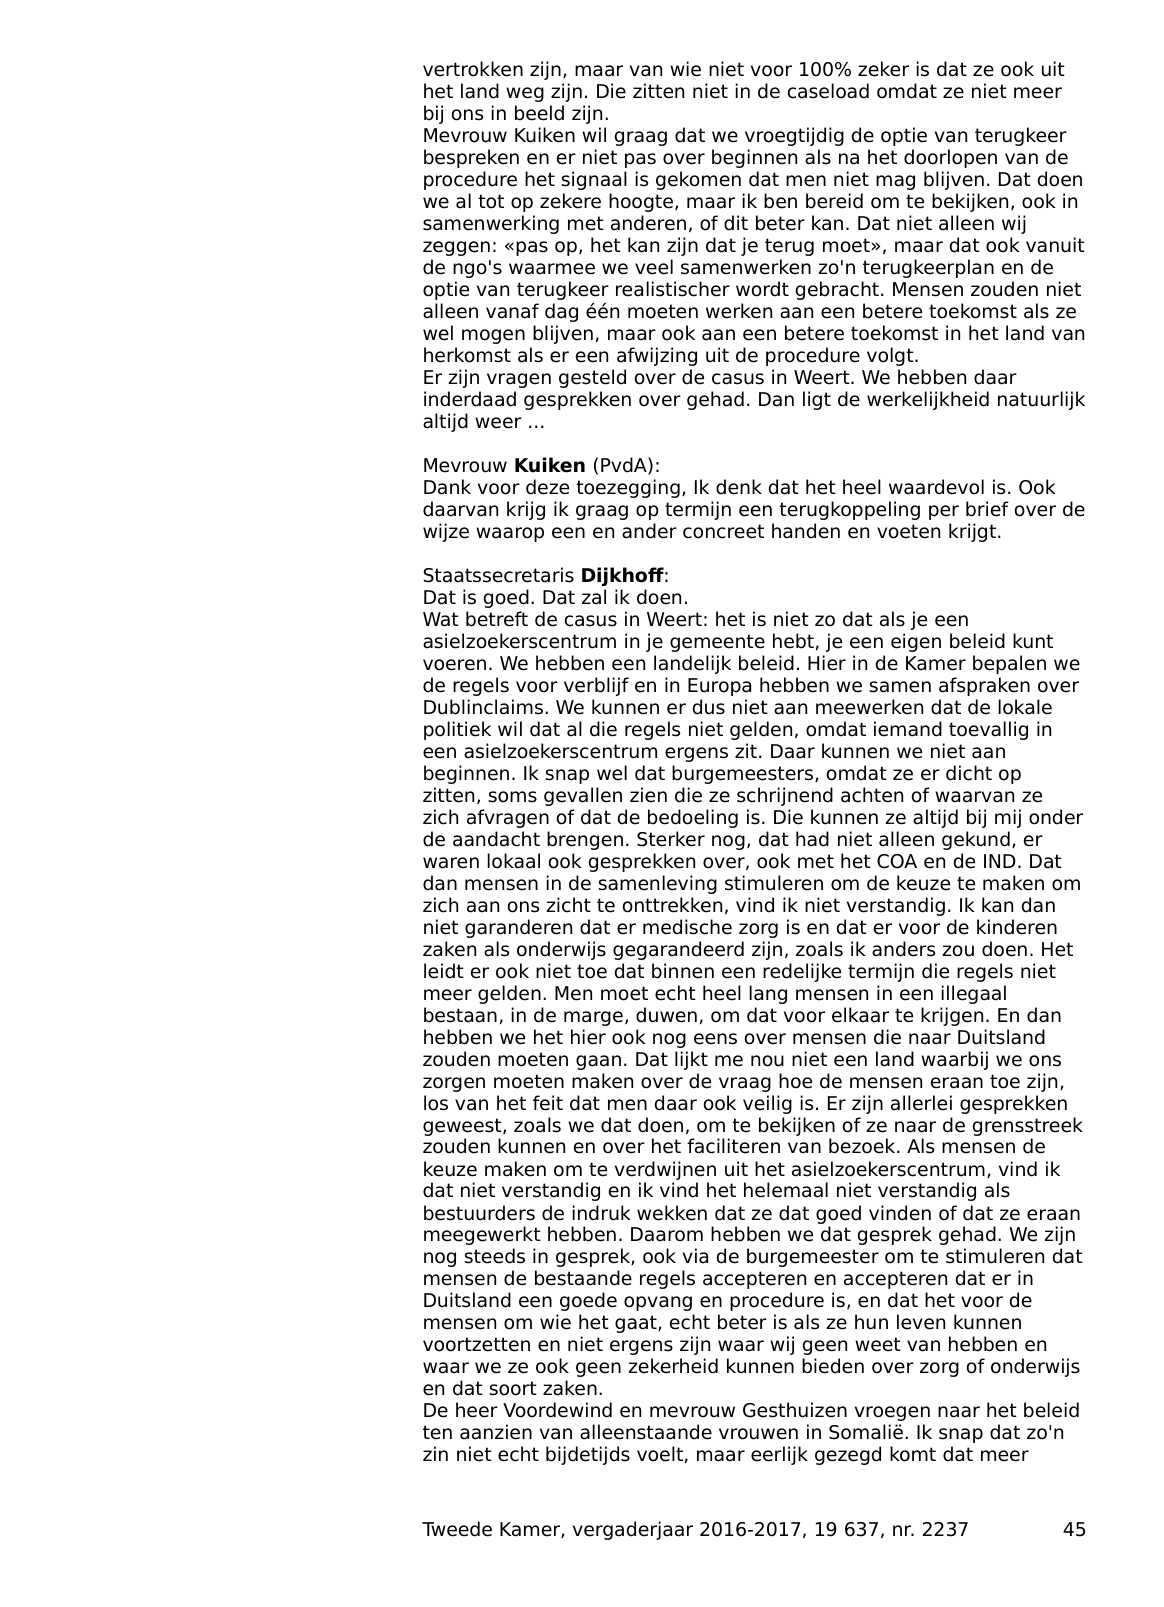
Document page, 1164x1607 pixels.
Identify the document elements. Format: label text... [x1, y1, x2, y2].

text Dat is goed. Dat zal ik doen. [422, 587, 1087, 609]
text De heer Voordewind en mevrouw Gesthuizen vroegen naar het beleid ten aanzien van alleenstaande vrouwen in Somalië. Ik snap dat zo'n zin niet echt bijdetijds voelt, maar eerlijk gezegd komt dat meer [422, 1400, 1087, 1466]
text Wat betreft de casus in Weert: het is niet zo dat als je een asielzoekerscentrum in je gemeente hebt, je een eigen beleid kunt voeren. We hebben een landelijk beleid. Hier in de Kamer bepalen we de regels voor verblijf en in Europa hebben we samen afspraken over Dublinclaims. We kunnen er dus niet aan meewerken dat de lokale politiek wil dat al die regels niet gelden, omdat iemand toevallig in een asielzoekerscentrum ergens zit. Daar kunnen we niet aan beginnen. Ik snap wel dat burgemeesters, omdat ze er dicht op zitten, soms gevallen zien die ze schrijnend achten of waarvan ze zich afvragen of dat de bedoeling is. Die kunnen ze altijd bij mij onder de aandacht brengen. Sterker nog, dat had niet alleen gekund, er waren lokaal ook gesprekken over, ook met het COA en de IND. Dat dan mensen in de samenleving stimuleren om de keuze te maken om zich aan ons zicht te onttrekken, vind ik niet verstandig. Ik kan dan niet garanderen dat er medische zorg is en dat er voor de kinderen zaken als onderwijs gegarandeerd zijn, zoals ik anders zou doen. Het leidt er ook niet toe dat binnen een redelijke termijn die regels niet meer gelden. Men moet echt heel lang mensen in een illegaal bestaan, in de marge, duwen, om dat voor elkaar te krijgen. En dan hebben we het hier ook nog eens over mensen die naar Duitsland zouden moeten gaan. Dat lijkt me nou niet een land waarbij we ons zorgen moeten maken over de vraag hoe de mensen eraan toe zijn, los van het feit dat men daar ook veilig is. Er zijn allerlei gesprekken geweest, zoals we dat doen, om te bekijken of ze naar de grensstreek zouden kunnen en over het faciliteren van bezoek. Als mensen de keuze maken om te verdwijnen uit het asielzoekerscentrum, vind ik dat niet verstandig en ik vind het helemaal niet verstandig als bestuurders de indruk wekken dat ze dat goed vinden of dat ze eraan meegewerkt hebben. Daarom hebben we dat gesprek gehad. We zijn nog steeds in gesprek, ook via de burgemeester om te stimuleren dat mensen de bestaande regels accepteren en accepteren dat er in Duitsland een goede opvang en procedure is, en dat het voor de mensen om wie het gaat, echt beter is als ze hun leven kunnen voortzetten en niet ergens zijn waar wij geen weet van hebben en waar we ze ook geen zekerheid kunnen bieden over zorg of onderwijs en dat soort zaken. [422, 609, 1087, 1400]
text Er zijn vragen gesteld over de casus in Weert. We hebben daar inderdaad gesprekken over gehad. Dan ligt de werkelijkheid natuurlijk altijd weer ... [422, 367, 1087, 433]
text Dank voor deze toezegging, Ik denk dat het heel waardevol is. Ook daarvan krijg ik graag op termijn een terugkoppeling per brief over de wijze waarop een en ander concreet handen en voeten krijgt. [422, 477, 1087, 543]
text Mevrouw Kuiken (PvdA): [422, 455, 1087, 477]
text vertrokken zijn, maar van wie niet voor 100% zeker is dat ze ook uit het land weg zijn. Die zitten niet in de caseload omdat ze niet meer bij ons in beeld zijn. [422, 59, 1087, 125]
text Staatssecretaris Dijkhoff: [422, 565, 1087, 587]
text Mevrouw Kuiken wil graag dat we vroegtijdig de optie van terugkeer bespreken en er niet pas over beginnen als na het doorlopen van de procedure het signaal is gekomen dat men niet mag blijven. Dat doen we al tot op zekere hoogte, maar ik ben bereid om te bekijken, ook in samenwerking met anderen, of dit beter kan. Dat niet alleen wij zeggen: «pas op, het kan zijn dat je terug moet», maar dat ook vanuit de ngo's waarmee we veel samenwerken zo'n terugkeerplan en de optie van terugkeer realistischer wordt gebracht. Mensen zouden niet alleen vanaf dag één moeten werken aan een betere toekomst als ze wel mogen blijven, maar ook aan een betere toekomst in het land van herkomst als er een afwijzing uit de procedure volgt. [422, 125, 1087, 367]
